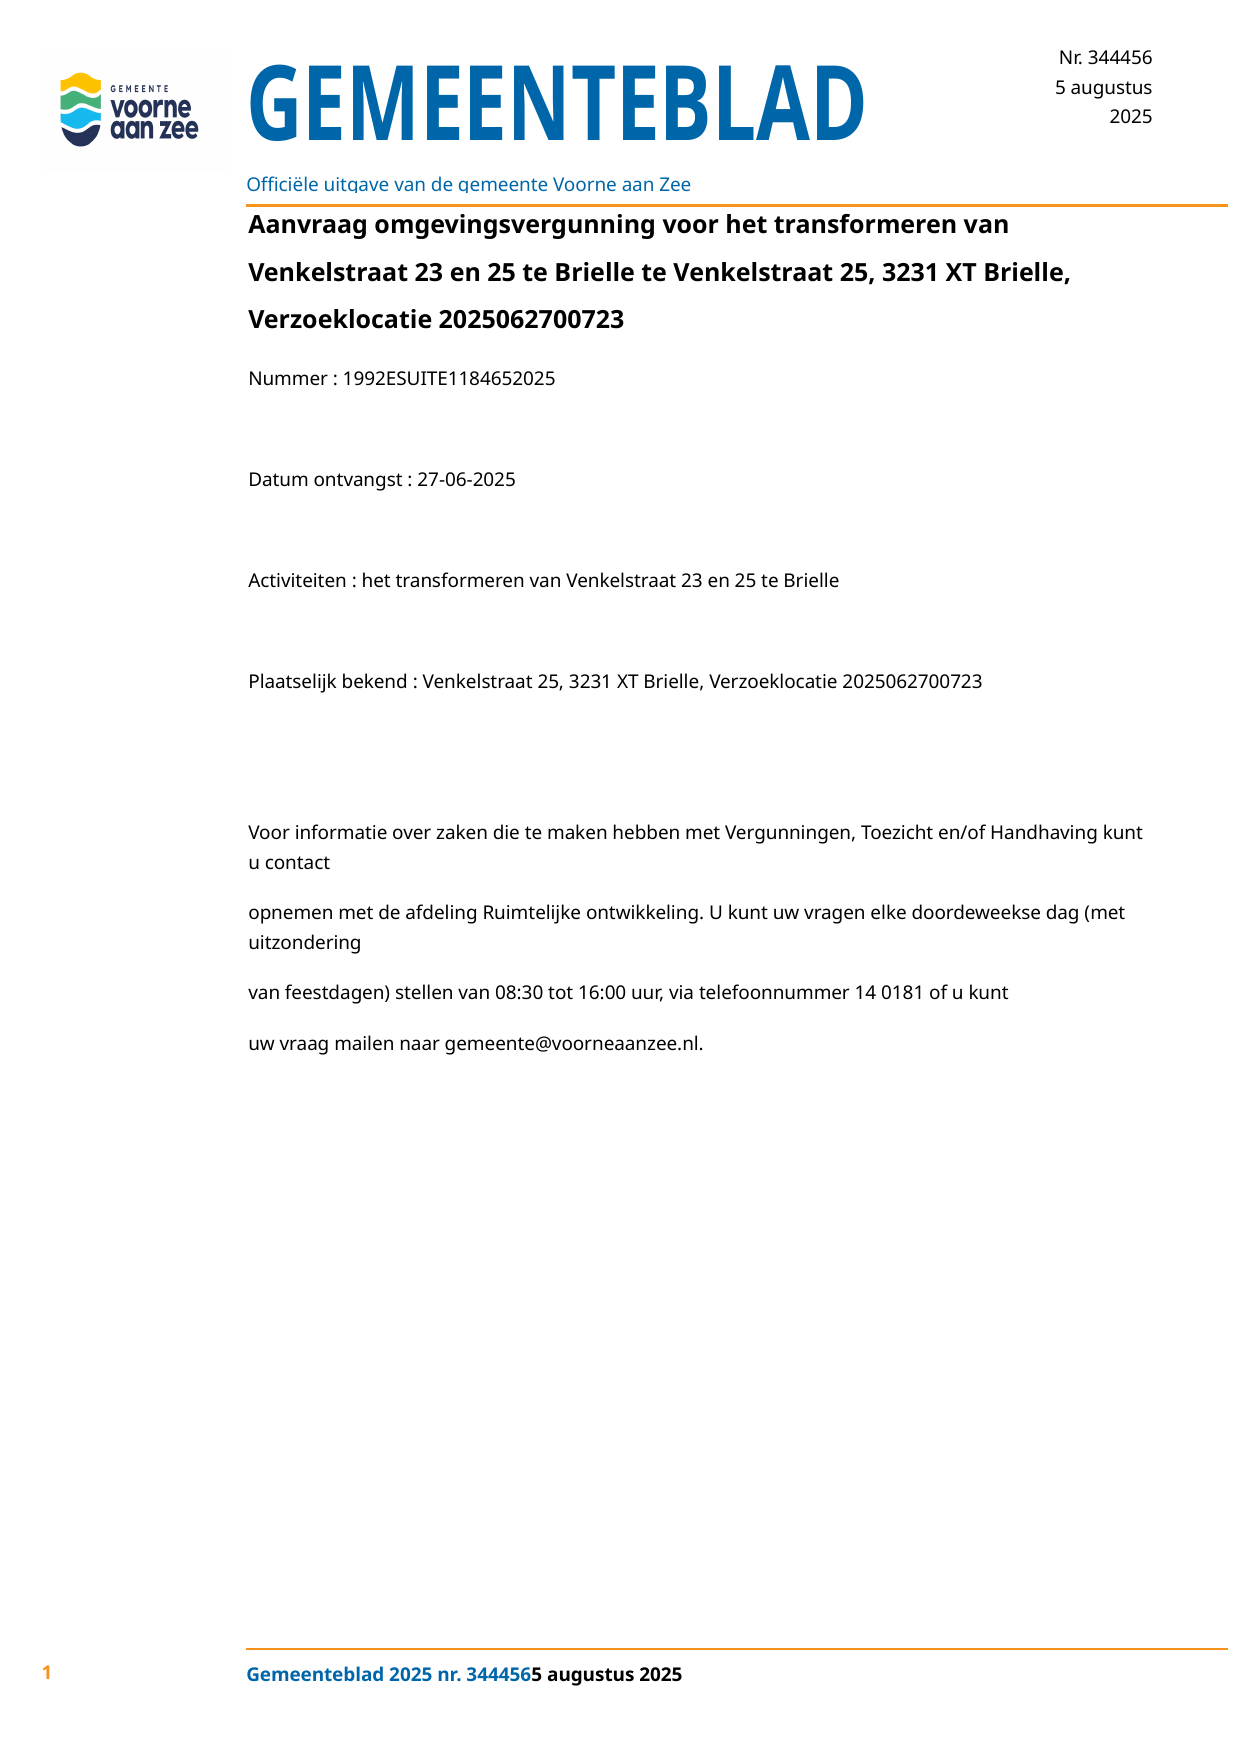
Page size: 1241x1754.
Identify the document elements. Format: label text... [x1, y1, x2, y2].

text opnemen met de afdeling Ruimtelijke ontwikkeling. U kunt uw vragen elke doordeweekse dag (met uitzondering [248, 899, 1152, 954]
text uw vraag mailen naar gemeente@voorneaanzee.nl. [248, 1030, 1152, 1055]
text Nummer : 1992ESUITE1184652025 [248, 366, 1152, 391]
text van feestdagen) stellen van 08:30 tot 16:00 uur, via telefoonnummer 14 0181 of u kunt [248, 979, 1152, 1005]
text Aanvraag omgevingsvergunning voor het transformeren van Venkelstraat 23 en 25 te Brielle te Venkelstraat 25, 3231 XT Brielle, Verzoeklocatie 2025062700723 [248, 207, 1152, 336]
text Datum ontvangst : 27-06-2025 [248, 466, 1152, 492]
text Activiteiten : het transformeren van Venkelstraat 23 en 25 te Brielle [248, 567, 1152, 593]
picture [41, 47, 231, 172]
text Plaatselijk bekend : Venkelstraat 25, 3231 XT Brielle, Verzoeklocatie 2025062700723 [248, 668, 1152, 694]
text Voor informatie over zaken die te maken hebben met Vergunningen, Toezicht en/of Handhaving kunt u contact [248, 819, 1152, 874]
